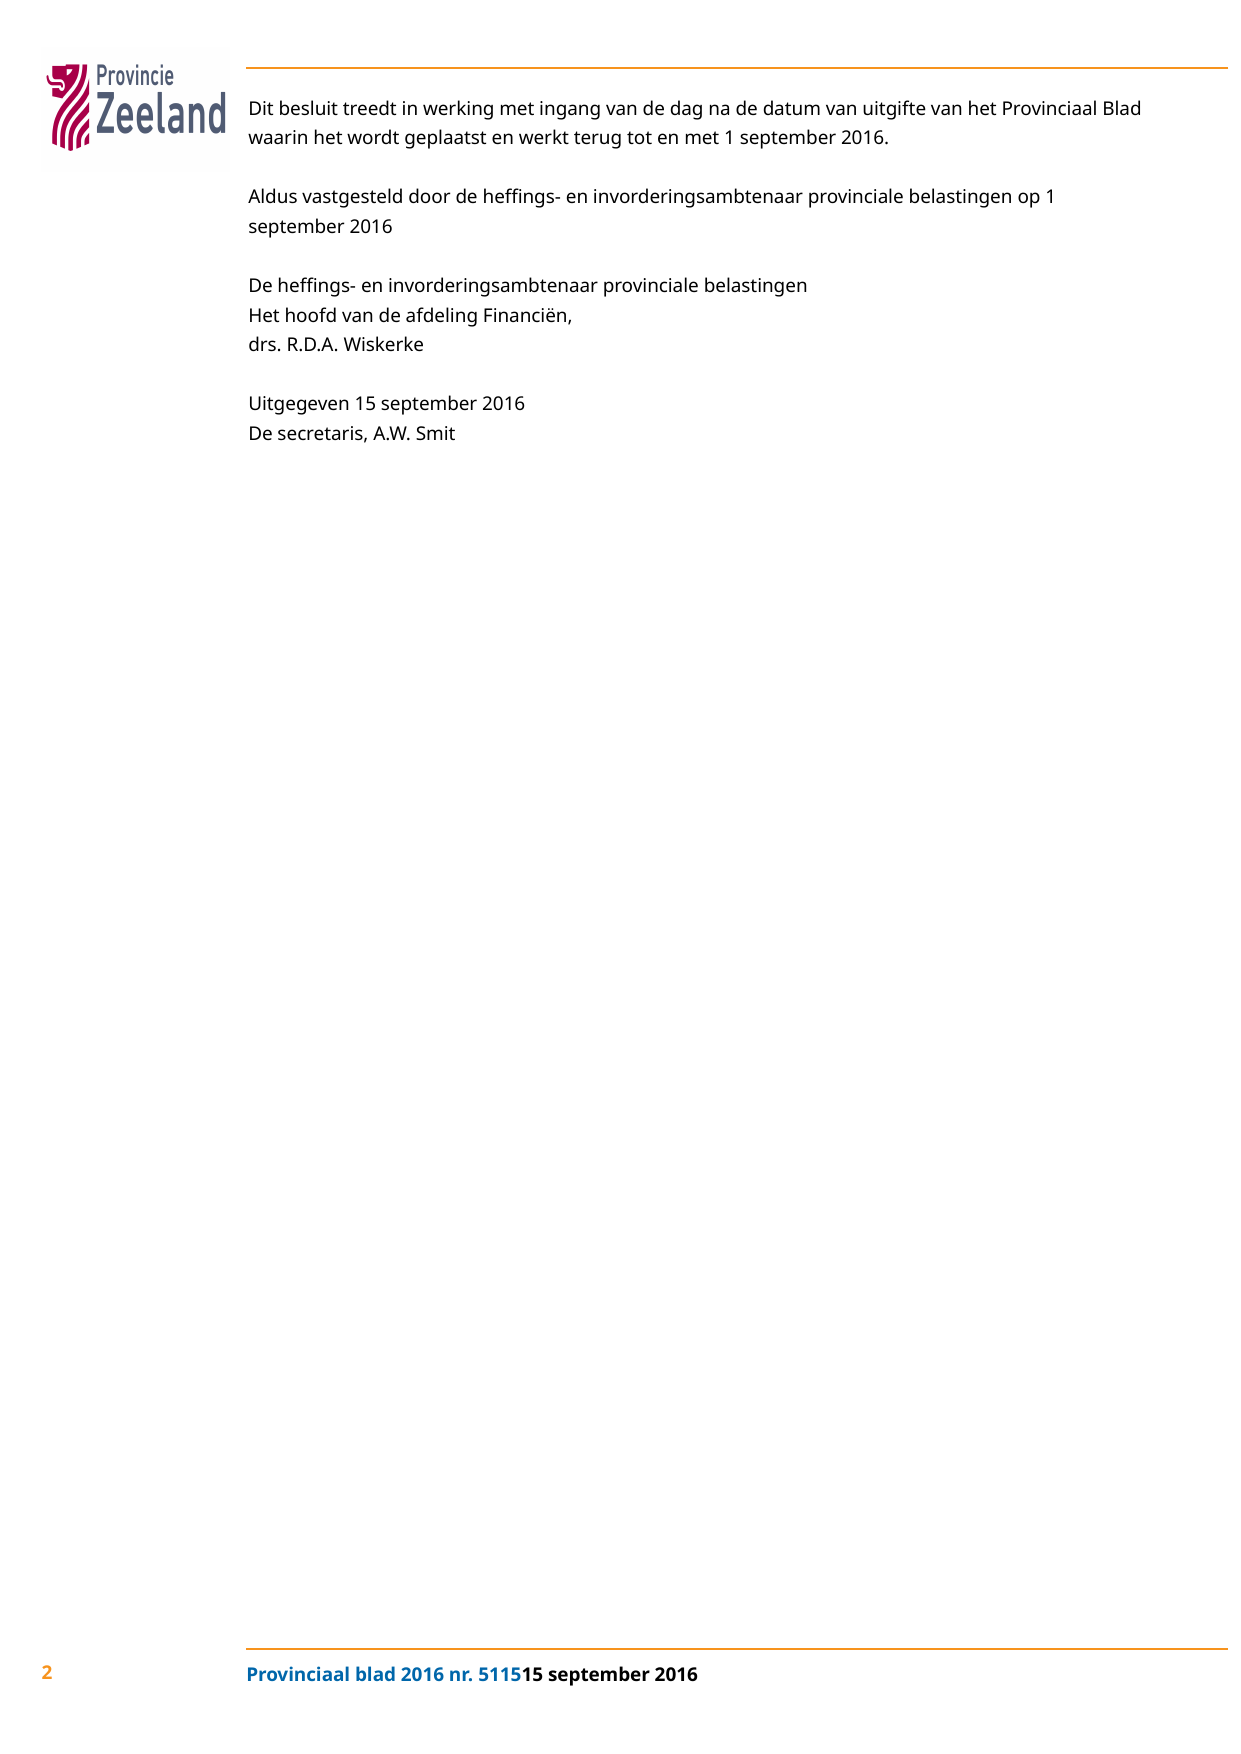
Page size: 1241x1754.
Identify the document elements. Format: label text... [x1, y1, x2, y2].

text Uitgegeven 15 september 2016 [248, 391, 1152, 416]
text De heffings- en invorderingsambtenaar provinciale belastingen [248, 272, 1152, 298]
picture [41, 47, 231, 172]
text Dit besluit treedt in werking met ingang van de dag na de datum van uitgifte van het Provinciaal Blad waarin het wordt geplaatst en werkt terug tot en met 1 september 2016. [248, 95, 1152, 150]
text Aldus vastgesteld door de heffings- en invorderingsambtenaar provinciale belastingen op 1 september 2016 [248, 183, 1152, 239]
text drs. R.D.A. Wiskerke [248, 331, 1152, 357]
text De secretaris, A.W. Smit [248, 420, 1152, 446]
text Het hoofd van de afdeling Financiën, [248, 302, 1152, 328]
